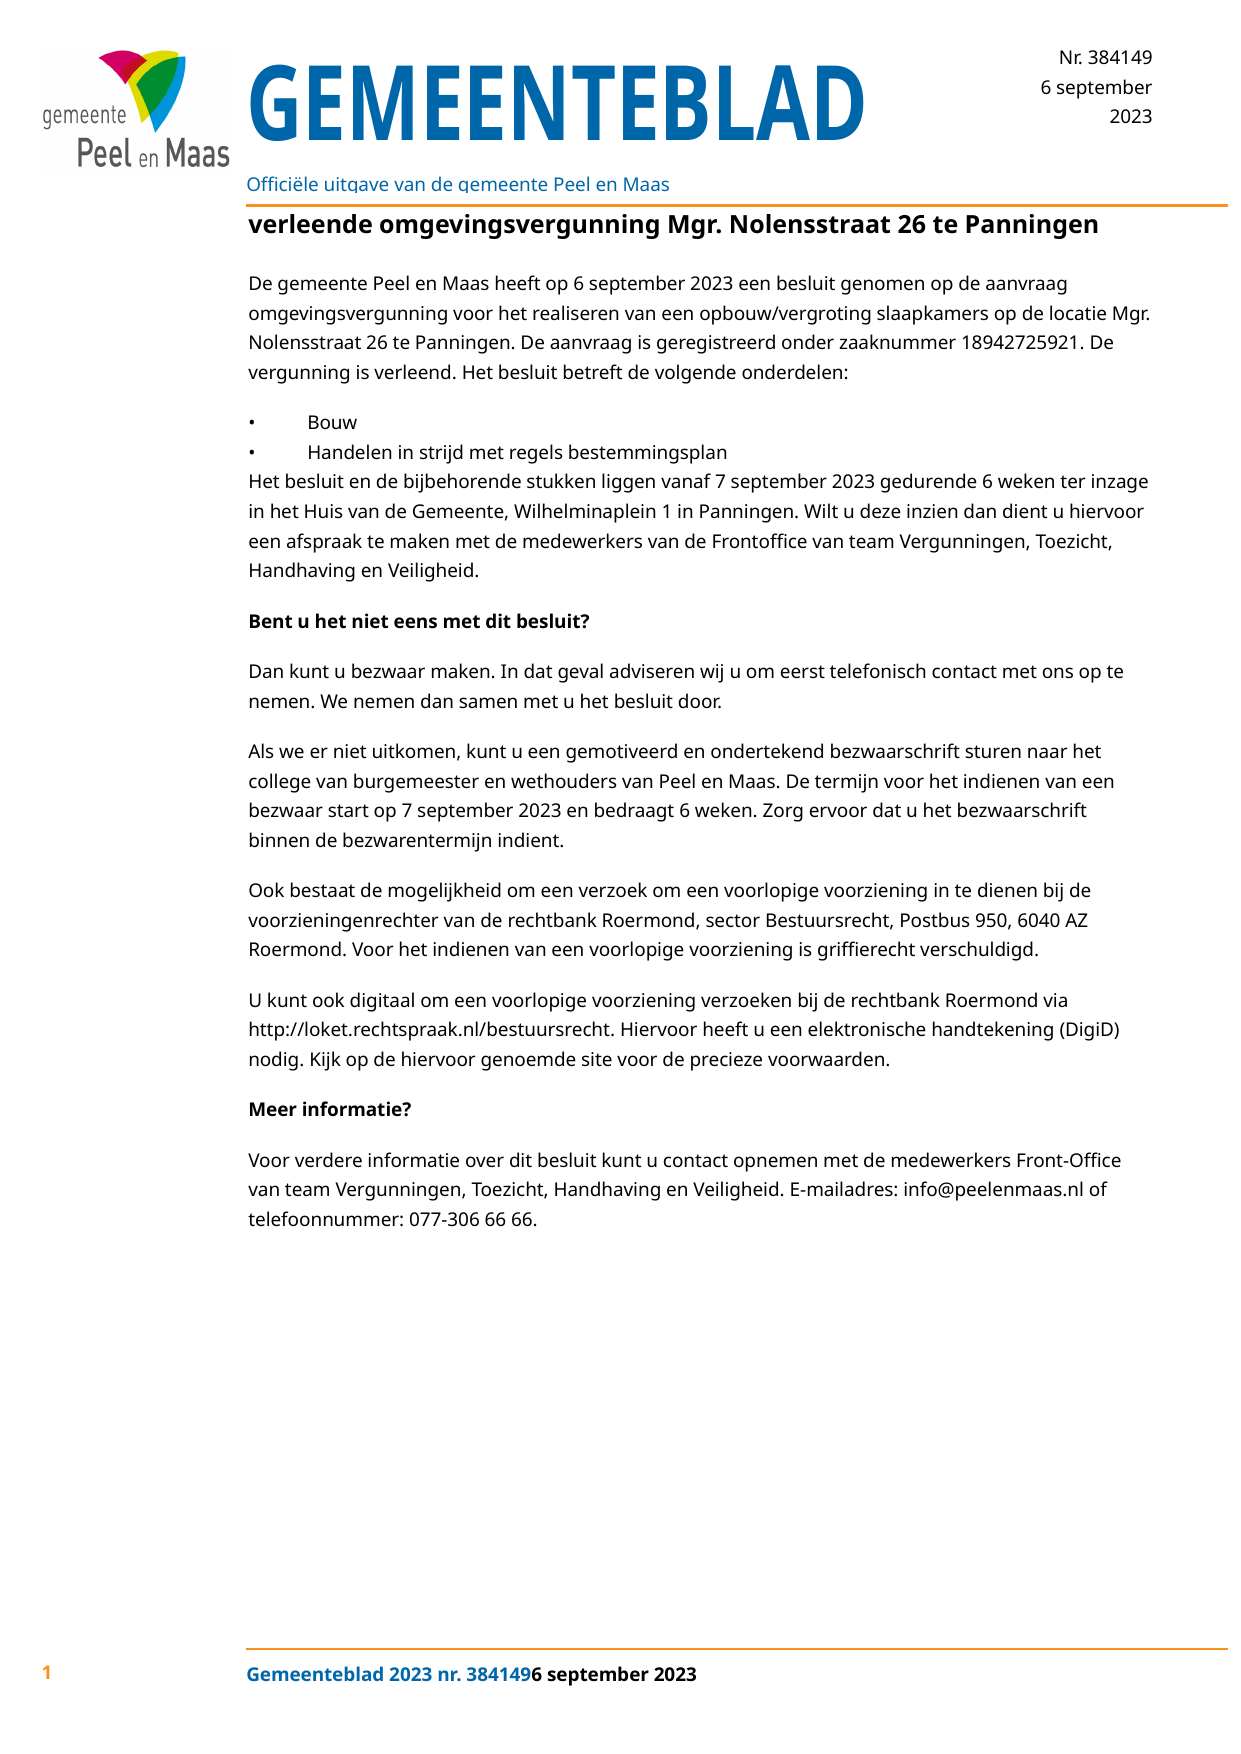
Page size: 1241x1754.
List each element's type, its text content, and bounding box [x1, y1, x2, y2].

text De gemeente Peel en Maas heeft op 6 september 2023 een besluit genomen op de aanvraag omgevingsvergunning voor het realiseren van een opbouw/vergroting slaapkamers op de locatie Mgr. Nolensstraat 26 te Panningen. De aanvraag is geregistreerd onder zaaknummer 18942725921. De vergunning is verleend. Het besluit betreft de volgende onderdelen: [248, 270, 1152, 385]
list Handelen in strijd met regels bestemmingsplan [248, 439, 1152, 465]
text verleende omgevingsvergunning Mgr. Nolensstraat 26 te Panningen [248, 207, 1152, 241]
list Bouw [248, 409, 1152, 435]
text U kunt ook digitaal om een voorlopige voorziening verzoeken bij de rechtbank Roermond via http://loket.rechtspraak.nl/bestuursrecht. Hiervoor heeft u een elektronische handtekening (DigiD) nodig. Kijk op de hiervoor genoemde site voor de precieze voorwaarden. [248, 987, 1152, 1072]
text Ook bestaat de mogelijkheid om een verzoek om een voorlopige voorziening in te dienen bij de voorzieningenrechter van de rechtbank Roermond, sector Bestuursrecht, Postbus 950, 6040 AZ Roermond. Voor het indienen van een voorlopige voorziening is griffierecht verschuldigd. [248, 877, 1152, 962]
text Meer informatie? [248, 1097, 1152, 1122]
text Het besluit en de bijbehorende stukken liggen vanaf 7 september 2023 gedurende 6 weken ter inzage in het Huis van de Gemeente, Wilhelminaplein 1 in Panningen. Wilt u deze inzien dan dient u hiervoor een afspraak te maken met de medewerkers van de Frontoffice van team Vergunningen, Toezicht, Handhaving en Veiligheid. [248, 469, 1152, 583]
picture [41, 47, 231, 172]
text Als we er niet uitkomen, kunt u een gemotiveerd en ondertekend bezwaarschrift sturen naar het college van burgemeester en wethouders van Peel en Maas. De termijn voor het indienen van een bezwaar start op 7 september 2023 en bedraagt 6 weken. Zorg ervoor dat u het bezwaarschrift binnen de bezwarentermijn indient. [248, 738, 1152, 853]
text Dan kunt u bezwaar maken. In dat geval adviseren wij u om eerst telefonisch contact met ons op te nemen. We nemen dan samen met u het besluit door. [248, 658, 1152, 713]
text Bent u het niet eens met dit besluit? [248, 608, 1152, 633]
text Voor verdere informatie over dit besluit kunt u contact opnemen met de medewerkers Front-Office van team Vergunningen, Toezicht, Handhaving en Veiligheid. E-mailadres: info@peelenmaas.nl of telefoonnummer: 077-306 66 66. [248, 1147, 1152, 1232]
